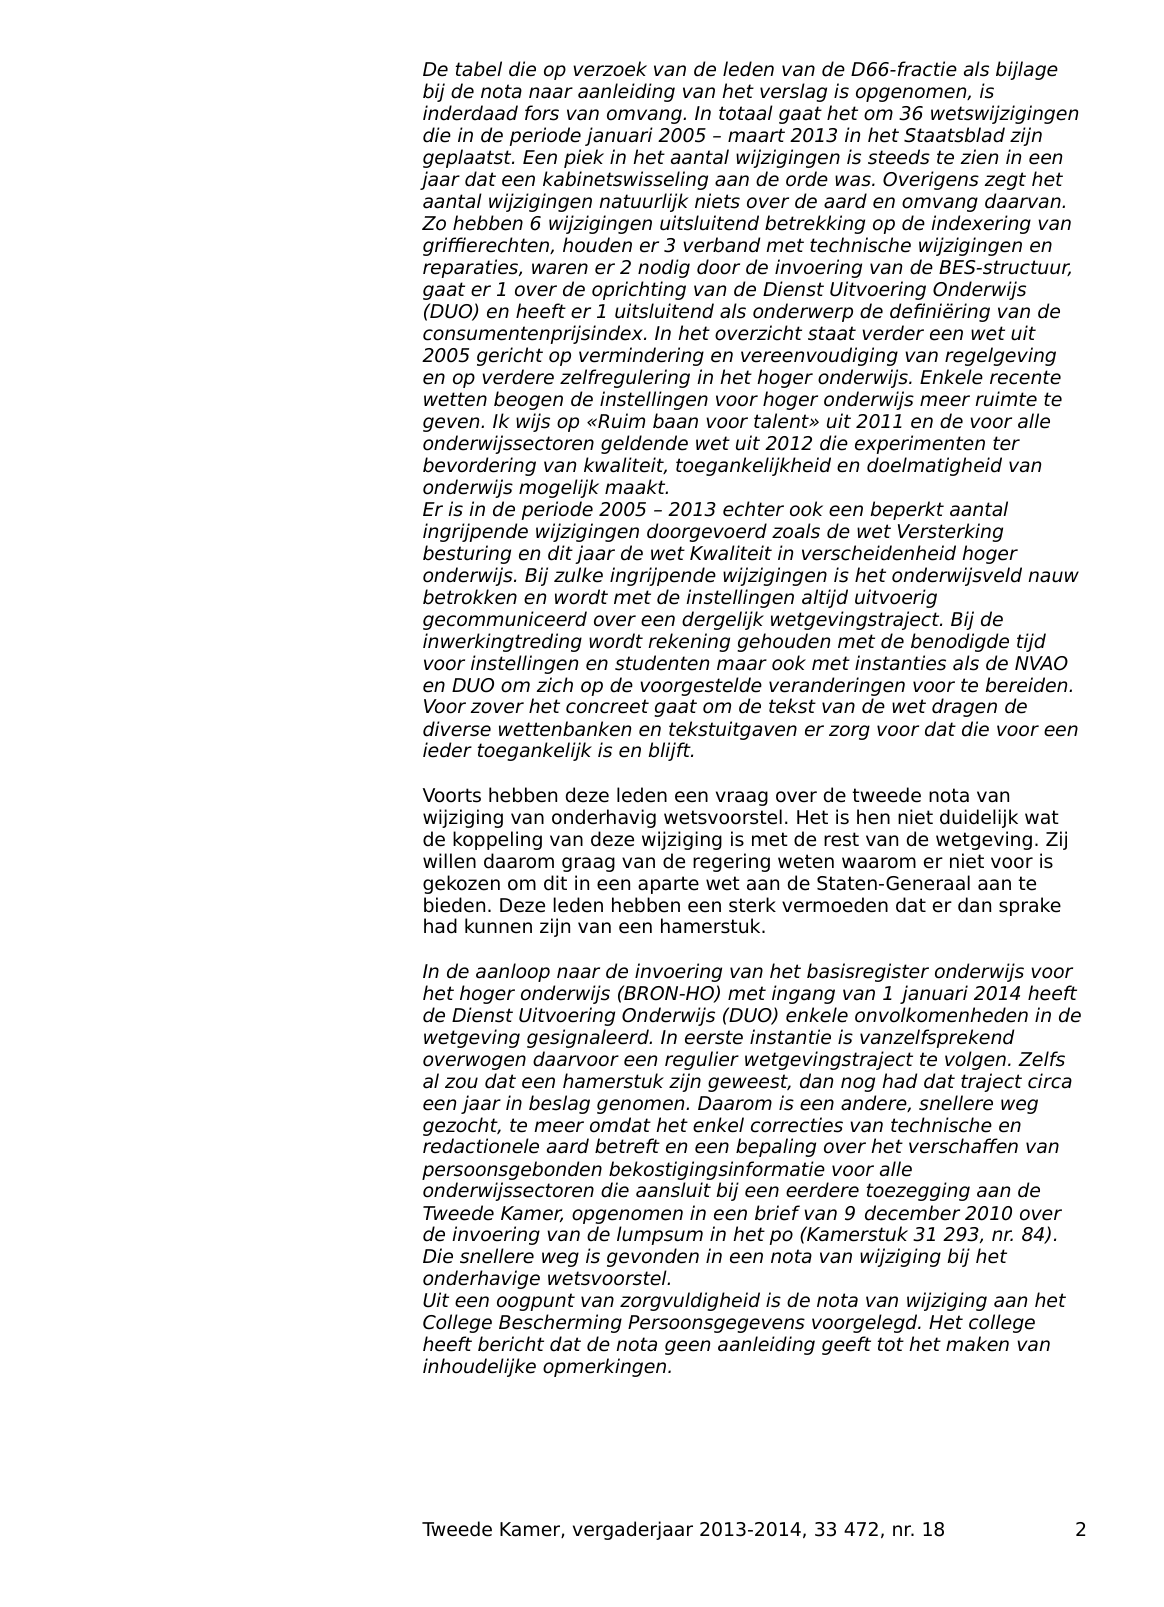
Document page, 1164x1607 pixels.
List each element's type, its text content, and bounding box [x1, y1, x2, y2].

text De tabel die op verzoek van de leden van de D66-fractie als bijlage bij de nota naar aanleiding van het verslag is opgenomen, is inderdaad fors van omvang. In totaal gaat het om 36 wetswijzigingen die in de periode januari 2005 – maart 2013 in het Staatsblad zijn geplaatst. Een piek in het aantal wijzigingen is steeds te zien in een jaar dat een kabinetswisseling aan de orde was. Overigens zegt het aantal wijzigingen natuurlijk niets over de aard en omvang daarvan. Zo hebben 6 wijzigingen uitsluitend betrekking op de indexering van griffierechten, houden er 3 verband met technische wijzigingen en reparaties, waren er 2 nodig door de invoering van de BES-structuur, gaat er 1 over de oprichting van de Dienst Uitvoering Onderwijs (DUO) en heeft er 1 uitsluitend als onderwerp de definiëring van de consumentenprijsindex. In het overzicht staat verder een wet uit 2005 gericht op vermindering en vereenvoudiging van regelgeving en op verdere zelfregulering in het hoger onderwijs. Enkele recente wetten beogen de instellingen voor hoger onderwijs meer ruimte te geven. Ik wijs op «Ruim baan voor talent» uit 2011 en de voor alle onderwijssectoren geldende wet uit 2012 die experimenten ter bevordering van kwaliteit, toegankelijkheid en doelmatigheid van onderwijs mogelijk maakt. [422, 59, 1087, 499]
text Voorts hebben deze leden een vraag over de tweede nota van wijziging van onderhavig wetsvoorstel. Het is hen niet duidelijk wat de koppeling van deze wijziging is met de rest van de wetgeving. Zij willen daarom graag van de regering weten waarom er niet voor is gekozen om dit in een aparte wet aan de Staten-Generaal aan te bieden. Deze leden hebben een sterk vermoeden dat er dan sprake had kunnen zijn van een hamerstuk. [422, 784, 1087, 938]
text Uit een oogpunt van zorgvuldigheid is de nota van wijziging aan het College Bescherming Persoonsgegevens voorgelegd. Het college heeft bericht dat de nota geen aanleiding geeft tot het maken van inhoudelijke opmerkingen. [422, 1290, 1087, 1378]
text Er is in de periode 2005 – 2013 echter ook een beperkt aantal ingrijpende wijzigingen doorgevoerd zoals de wet Versterking besturing en dit jaar de wet Kwaliteit in verscheidenheid hoger onderwijs. Bij zulke ingrijpende wijzigingen is het onderwijsveld nauw betrokken en wordt met de instellingen altijd uitvoerig gecommuniceerd over een dergelijk wetgevingstraject. Bij de inwerkingtreding wordt rekening gehouden met de benodigde tijd voor instellingen en studenten maar ook met instanties als de NVAO en DUO om zich op de voorgestelde veranderingen voor te bereiden. Voor zover het concreet gaat om de tekst van de wet dragen de diverse wettenbanken en tekstuitgaven er zorg voor dat die voor een ieder toegankelijk is en blijft. [422, 499, 1087, 762]
text In de aanloop naar de invoering van het basisregister onderwijs voor het hoger onderwijs (BRON-HO) met ingang van 1 januari 2014 heeft de Dienst Uitvoering Onderwijs (DUO) enkele onvolkomenheden in de wetgeving gesignaleerd. In eerste instantie is vanzelfsprekend overwogen daarvoor een regulier wetgevingstraject te volgen. Zelfs al zou dat een hamerstuk zijn geweest, dan nog had dat traject circa een jaar in beslag genomen. Daarom is een andere, snellere weg gezocht, te meer omdat het enkel correcties van technische en redactionele aard betreft en een bepaling over het verschaffen van persoonsgebonden bekostigingsinformatie voor alle onderwijssectoren die aansluit bij een eerdere toezegging aan de Tweede Kamer, opgenomen in een brief van 9 december 2010 over de invoering van de lumpsum in het po (Kamerstuk 31 293, nr. 84). Die snellere weg is gevonden in een nota van wijziging bij het onderhavige wetsvoorstel. [422, 961, 1087, 1290]
